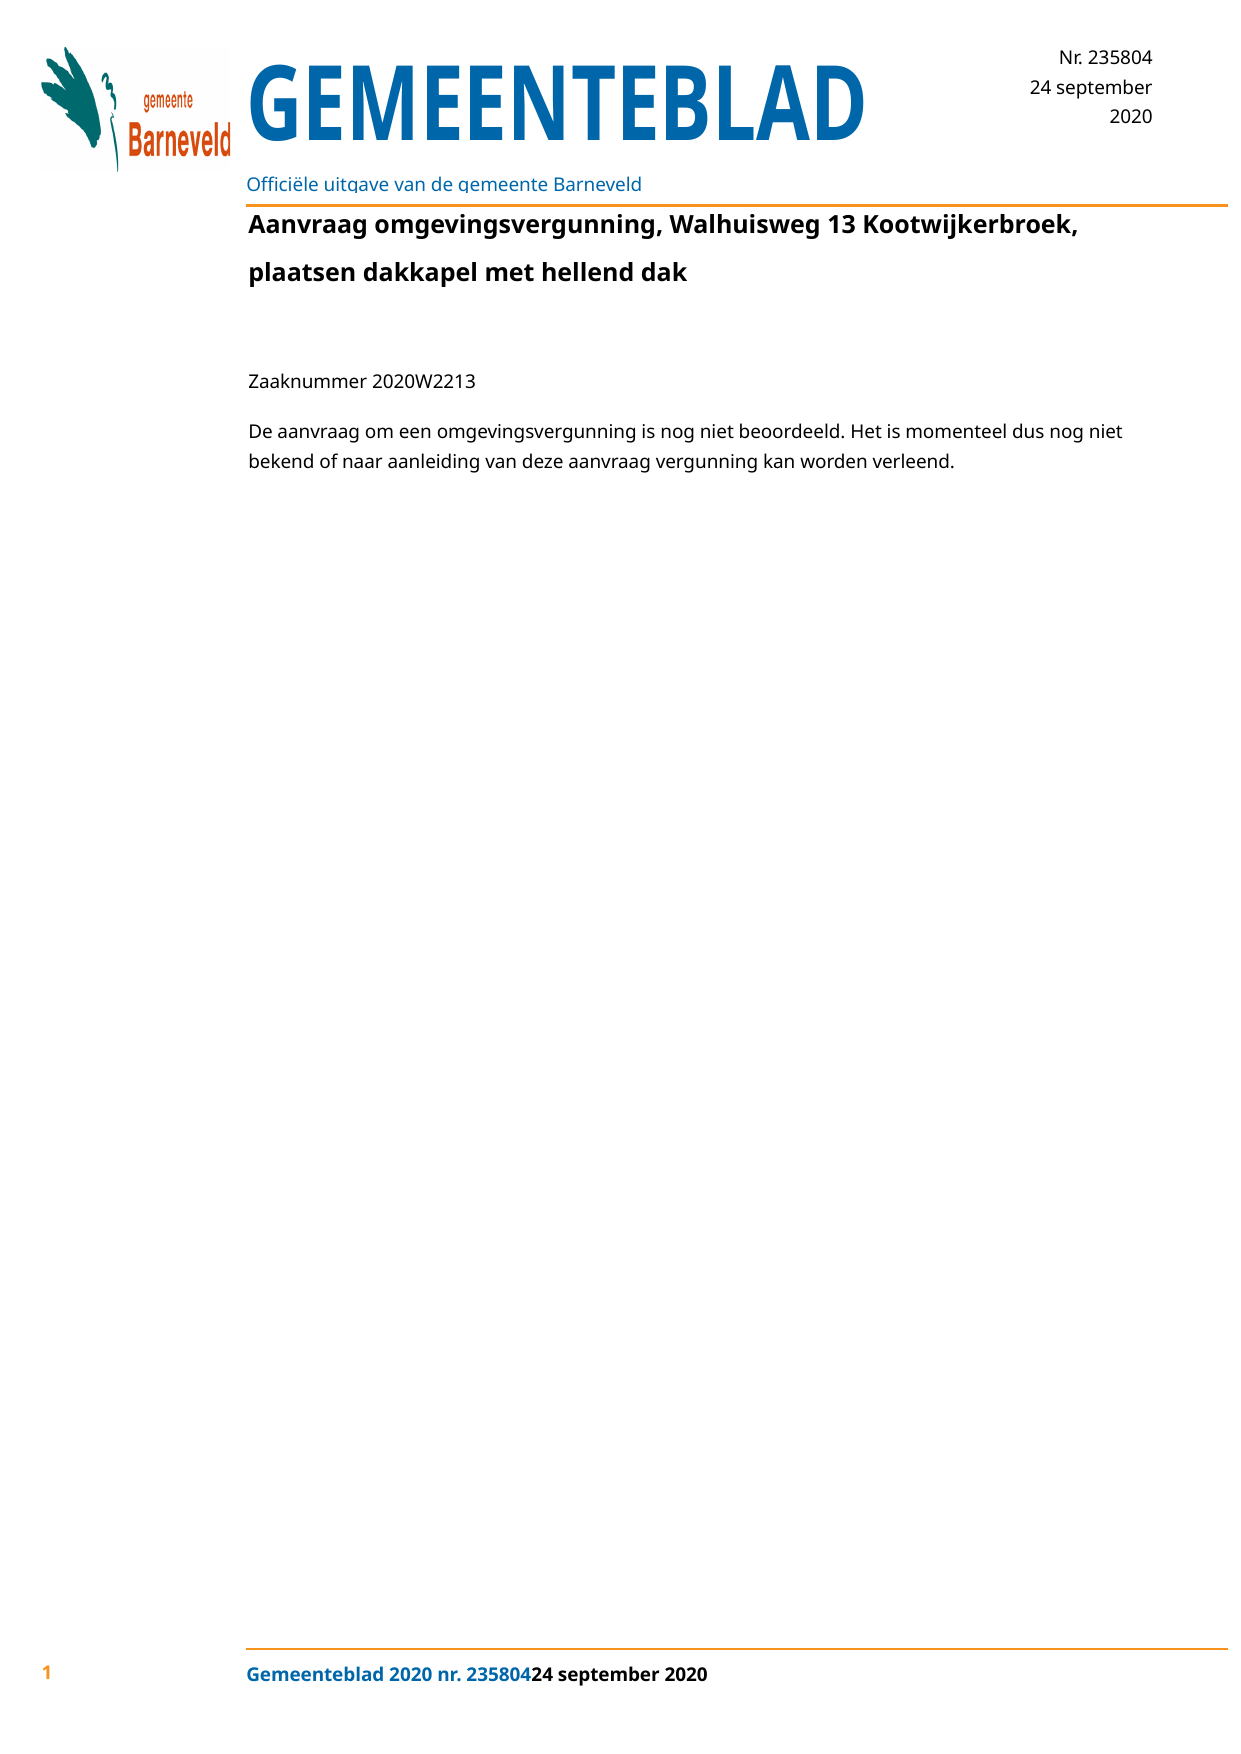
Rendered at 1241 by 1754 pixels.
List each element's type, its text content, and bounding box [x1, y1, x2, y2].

picture [41, 47, 231, 172]
text De aanvraag om een omgevingsvergunning is nog niet beoordeeld. Het is momenteel dus nog niet bekend of naar aanleiding van deze aanvraag vergunning kan worden verleend. [248, 419, 1152, 474]
text Aanvraag omgevingsvergunning, Walhuisweg 13 Kootwijkerbroek, plaatsen dakkapel met hellend dak [248, 207, 1152, 288]
text Zaaknummer 2020W2213 [248, 368, 1152, 394]
